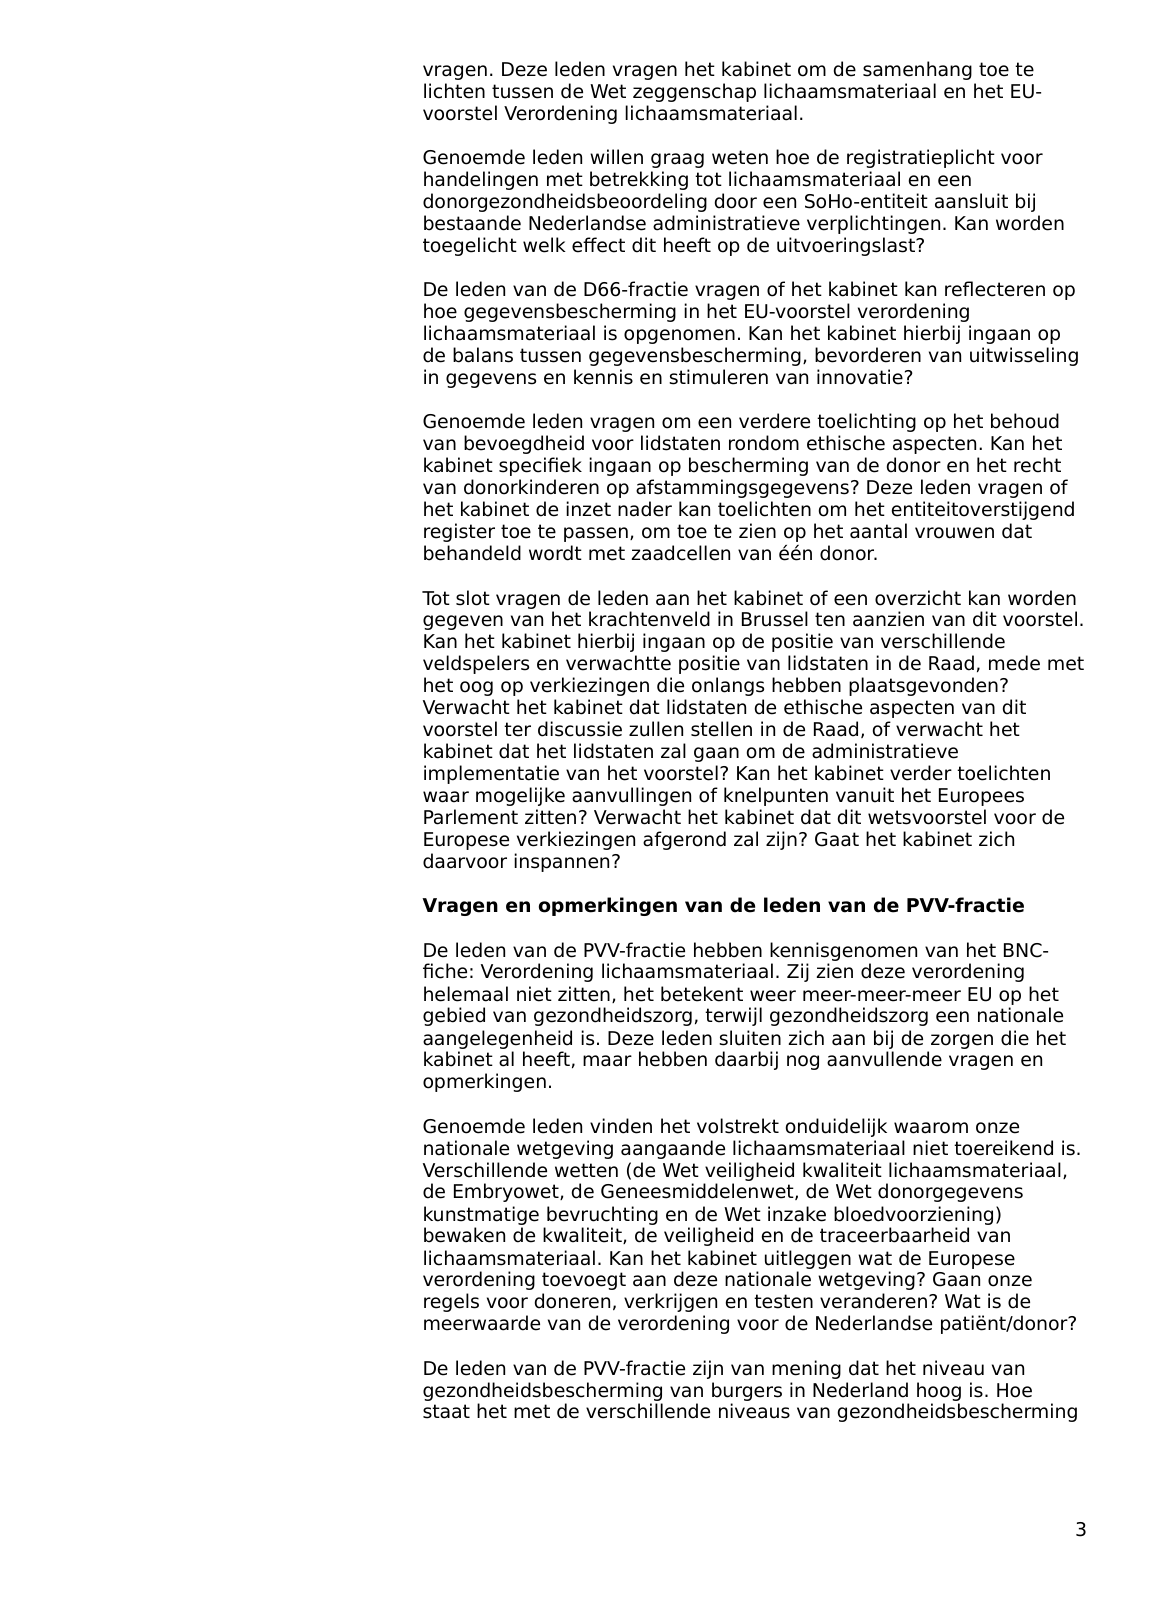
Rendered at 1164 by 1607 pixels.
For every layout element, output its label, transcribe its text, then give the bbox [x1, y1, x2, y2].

text De leden van de D66-fractie vragen of het kabinet kan reflecteren op hoe gegevensbescherming in het EU-voorstel verordening lichaamsmateriaal is opgenomen. Kan het kabinet hierbij ingaan op de balans tussen gegevensbescherming, bevorderen van uitwisseling in gegevens en kennis en stimuleren van innovatie? [422, 279, 1087, 389]
text Genoemde leden willen graag weten hoe de registratieplicht voor handelingen met betrekking tot lichaamsmateriaal en een donorgezondheidsbeoordeling door een SoHo-entiteit aansluit bij bestaande Nederlandse administratieve verplichtingen. Kan worden toegelicht welk effect dit heeft op de uitvoeringslast? [422, 147, 1087, 257]
text De leden van de PVV-fractie hebben kennisgenomen van het BNC-fiche: Verordening lichaamsmateriaal. Zij zien deze verordening helemaal niet zitten, het betekent weer meer-meer-meer EU op het gebied van gezondheidszorg, terwijl gezondheidszorg een nationale aangelegenheid is. Deze leden sluiten zich aan bij de zorgen die het kabinet al heeft, maar hebben daarbij nog aanvullende vragen en opmerkingen. [422, 939, 1087, 1093]
subtitle Vragen en opmerkingen van de leden van de PVV-fractie [422, 895, 1087, 917]
text Tot slot vragen de leden aan het kabinet of een overzicht kan worden gegeven van het krachtenveld in Brussel ten aanzien van dit voorstel. Kan het kabinet hierbij ingaan op de positie van verschillende veldspelers en verwachtte positie van lidstaten in de Raad, mede met het oog op verkiezingen die onlangs hebben plaatsgevonden? Verwacht het kabinet dat lidstaten de ethische aspecten van dit voorstel ter discussie zullen stellen in de Raad, of verwacht het kabinet dat het lidstaten zal gaan om de administratieve implementatie van het voorstel? Kan het kabinet verder toelichten waar mogelijke aanvullingen of knelpunten vanuit het Europees Parlement zitten? Verwacht het kabinet dat dit wetsvoorstel voor de Europese verkiezingen afgerond zal zijn? Gaat het kabinet zich daarvoor inspannen? [422, 587, 1087, 873]
text Genoemde leden vinden het volstrekt onduidelijk waarom onze nationale wetgeving aangaande lichaamsmateriaal niet toereikend is. Verschillende wetten (de Wet veiligheid kwaliteit lichaamsmateriaal, de Embryowet, de Geneesmiddelenwet, de Wet donorgegevens kunstmatige bevruchting en de Wet inzake bloedvoorziening) bewaken de kwaliteit, de veiligheid en de traceerbaarheid van lichaamsmateriaal. Kan het kabinet uitleggen wat de Europese verordening toevoegt aan deze nationale wetgeving? Gaan onze regels voor doneren, verkrijgen en testen veranderen? Wat is de meerwaarde van de verordening voor de Nederlandse patiënt/donor? [422, 1116, 1087, 1335]
text Genoemde leden vragen om een verdere toelichting op het behoud van bevoegdheid voor lidstaten rondom ethische aspecten. Kan het kabinet specifiek ingaan op bescherming van de donor en het recht van donorkinderen op afstammingsgegevens? Deze leden vragen of het kabinet de inzet nader kan toelichten om het entiteitoverstijgend register toe te passen, om toe te zien op het aantal vrouwen dat behandeld wordt met zaadcellen van één donor. [422, 411, 1087, 565]
text De leden van de PVV-fractie zijn van mening dat het niveau van gezondheidsbescherming van burgers in Nederland hoog is. Hoe staat het met de verschillende niveaus van gezondheidsbescherming [422, 1357, 1087, 1423]
text vragen. Deze leden vragen het kabinet om de samenhang toe te lichten tussen de Wet zeggenschap lichaamsmateriaal en het EU-voorstel Verordening lichaamsmateriaal. [422, 59, 1087, 125]
